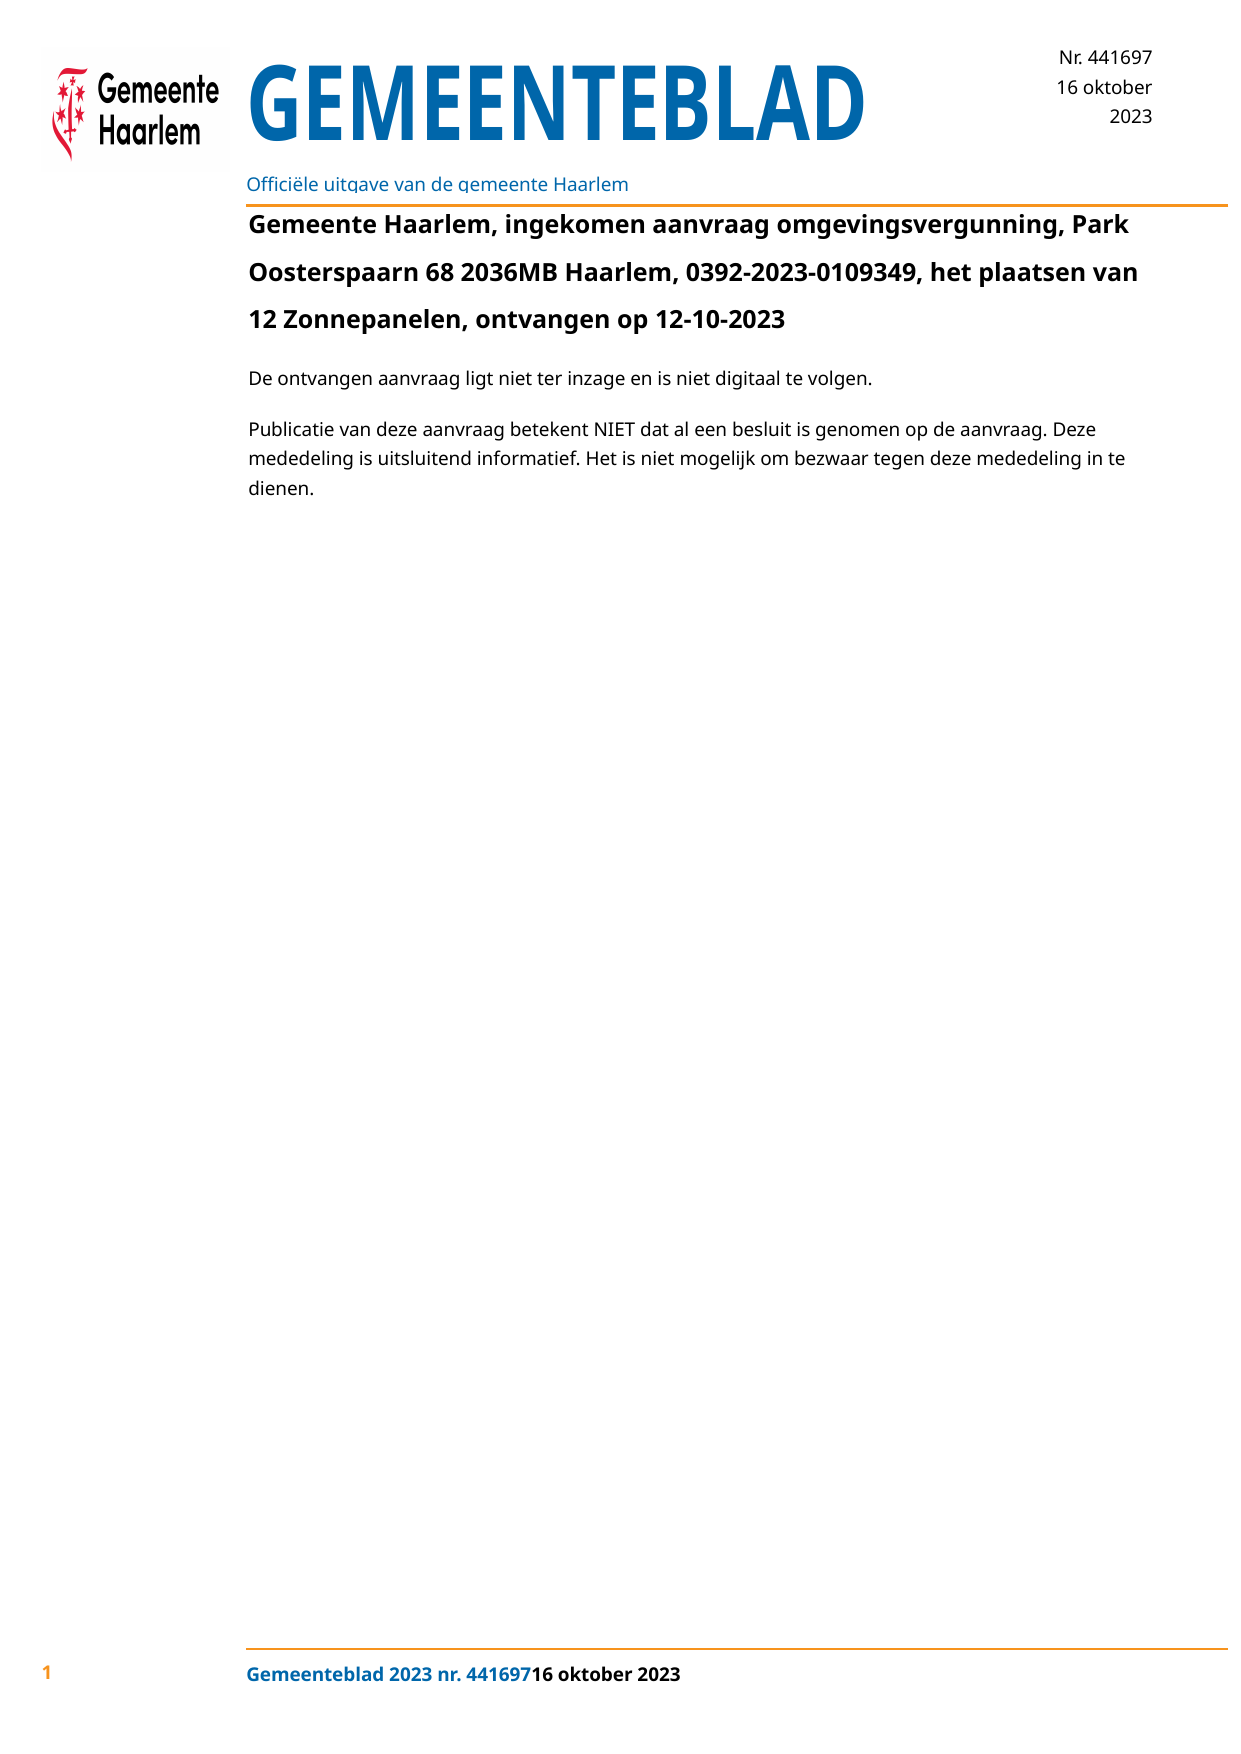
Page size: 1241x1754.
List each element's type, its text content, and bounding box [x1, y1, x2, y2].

text Gemeente Haarlem, ingekomen aanvraag omgevingsvergunning, Park Oosterspaarn 68 2036MB Haarlem, 0392-2023-0109349, het plaatsen van 12 Zonnepanelen, ontvangen op 12-10-2023 [248, 207, 1152, 336]
text Publicatie van deze aanvraag betekent NIET dat al een besluit is genomen op de aanvraag. Deze mededeling is uitsluitend informatief. Het is niet mogelijk om bezwaar tegen deze mededeling in te dienen. [248, 416, 1152, 501]
picture [41, 47, 231, 172]
text De ontvangen aanvraag ligt niet ter inzage en is niet digitaal te volgen. [248, 366, 1152, 391]
